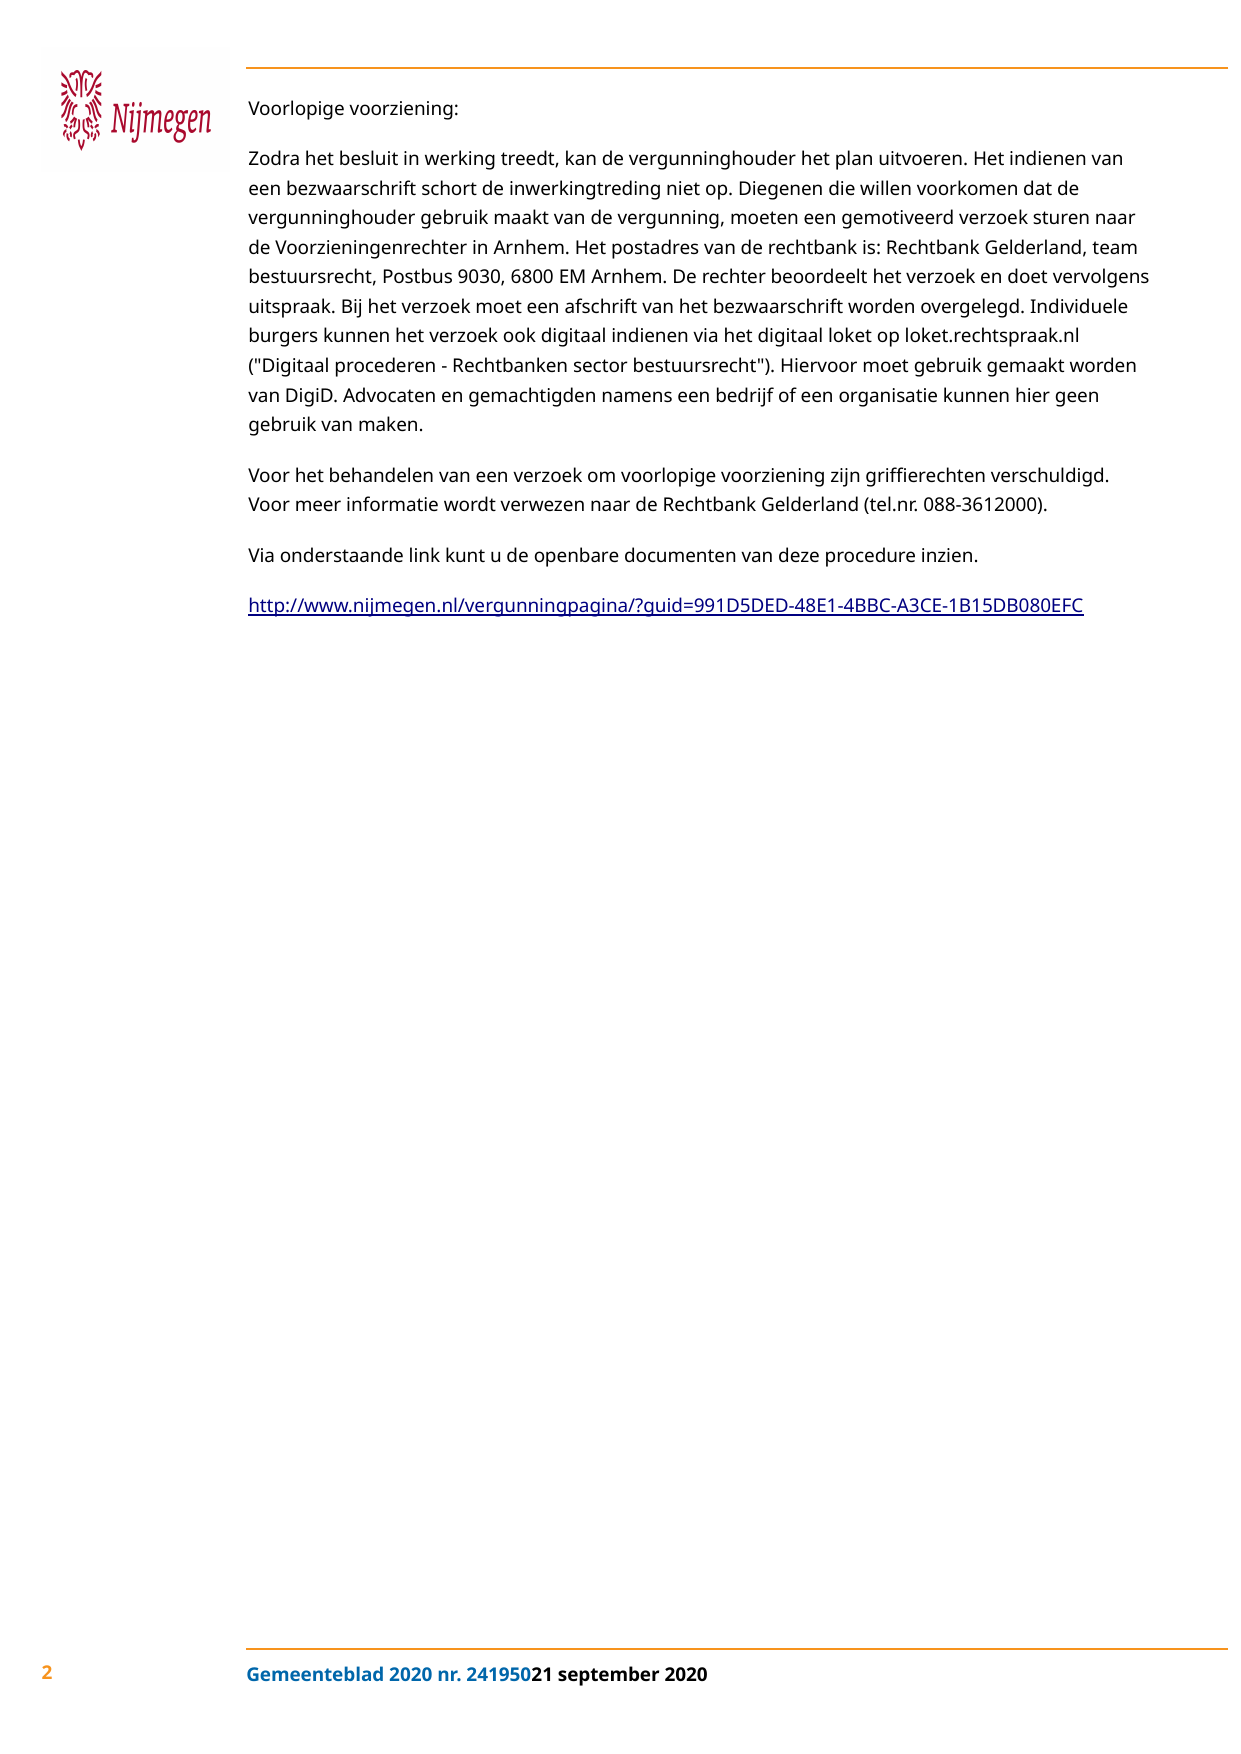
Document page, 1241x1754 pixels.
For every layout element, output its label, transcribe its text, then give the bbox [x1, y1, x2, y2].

text http://www.nijmegen.nl/vergunningpagina/?guid=991D5DED-48E1-4BBC-A3CE-1B15DB080EFC [248, 592, 1152, 618]
text Voor het behandelen van een verzoek om voorlopige voorziening zijn griffierechten verschuldigd. Voor meer informatie wordt verwezen naar de Rechtbank Gelderland (tel.nr. 088-3612000). [248, 462, 1152, 517]
picture [41, 47, 231, 172]
text Zodra het besluit in werking treedt, kan de vergunninghouder het plan uitvoeren. Het indienen van een bezwaarschrift schort de inwerkingtreding niet op. Diegenen die willen voorkomen dat de vergunninghouder gebruik maakt van de vergunning, moeten een gemotiveerd verzoek sturen naar de Voorzieningenrechter in Arnhem. Het postadres van de rechtbank is: Rechtbank Gelderland, team bestuursrecht, Postbus 9030, 6800 EM Arnhem. De rechter beoordeelt het verzoek en doet vervolgens uitspraak. Bij het verzoek moet een afschrift van het bezwaarschrift worden overgelegd. Individuele burgers kunnen het verzoek ook digitaal indienen via het digitaal loket op loket.rechtspraak.nl ("Digitaal procederen - Rechtbanken sector bestuursrecht"). Hiervoor moet gebruik gemaakt worden van DigiD. Advocaten en gemachtigden namens een bedrijf of een organisatie kunnen hier geen gebruik van maken. [248, 145, 1152, 437]
text Voorlopige voorziening: [248, 95, 1152, 121]
text Via onderstaande link kunt u de openbare documenten van deze procedure inzien. [248, 542, 1152, 568]
